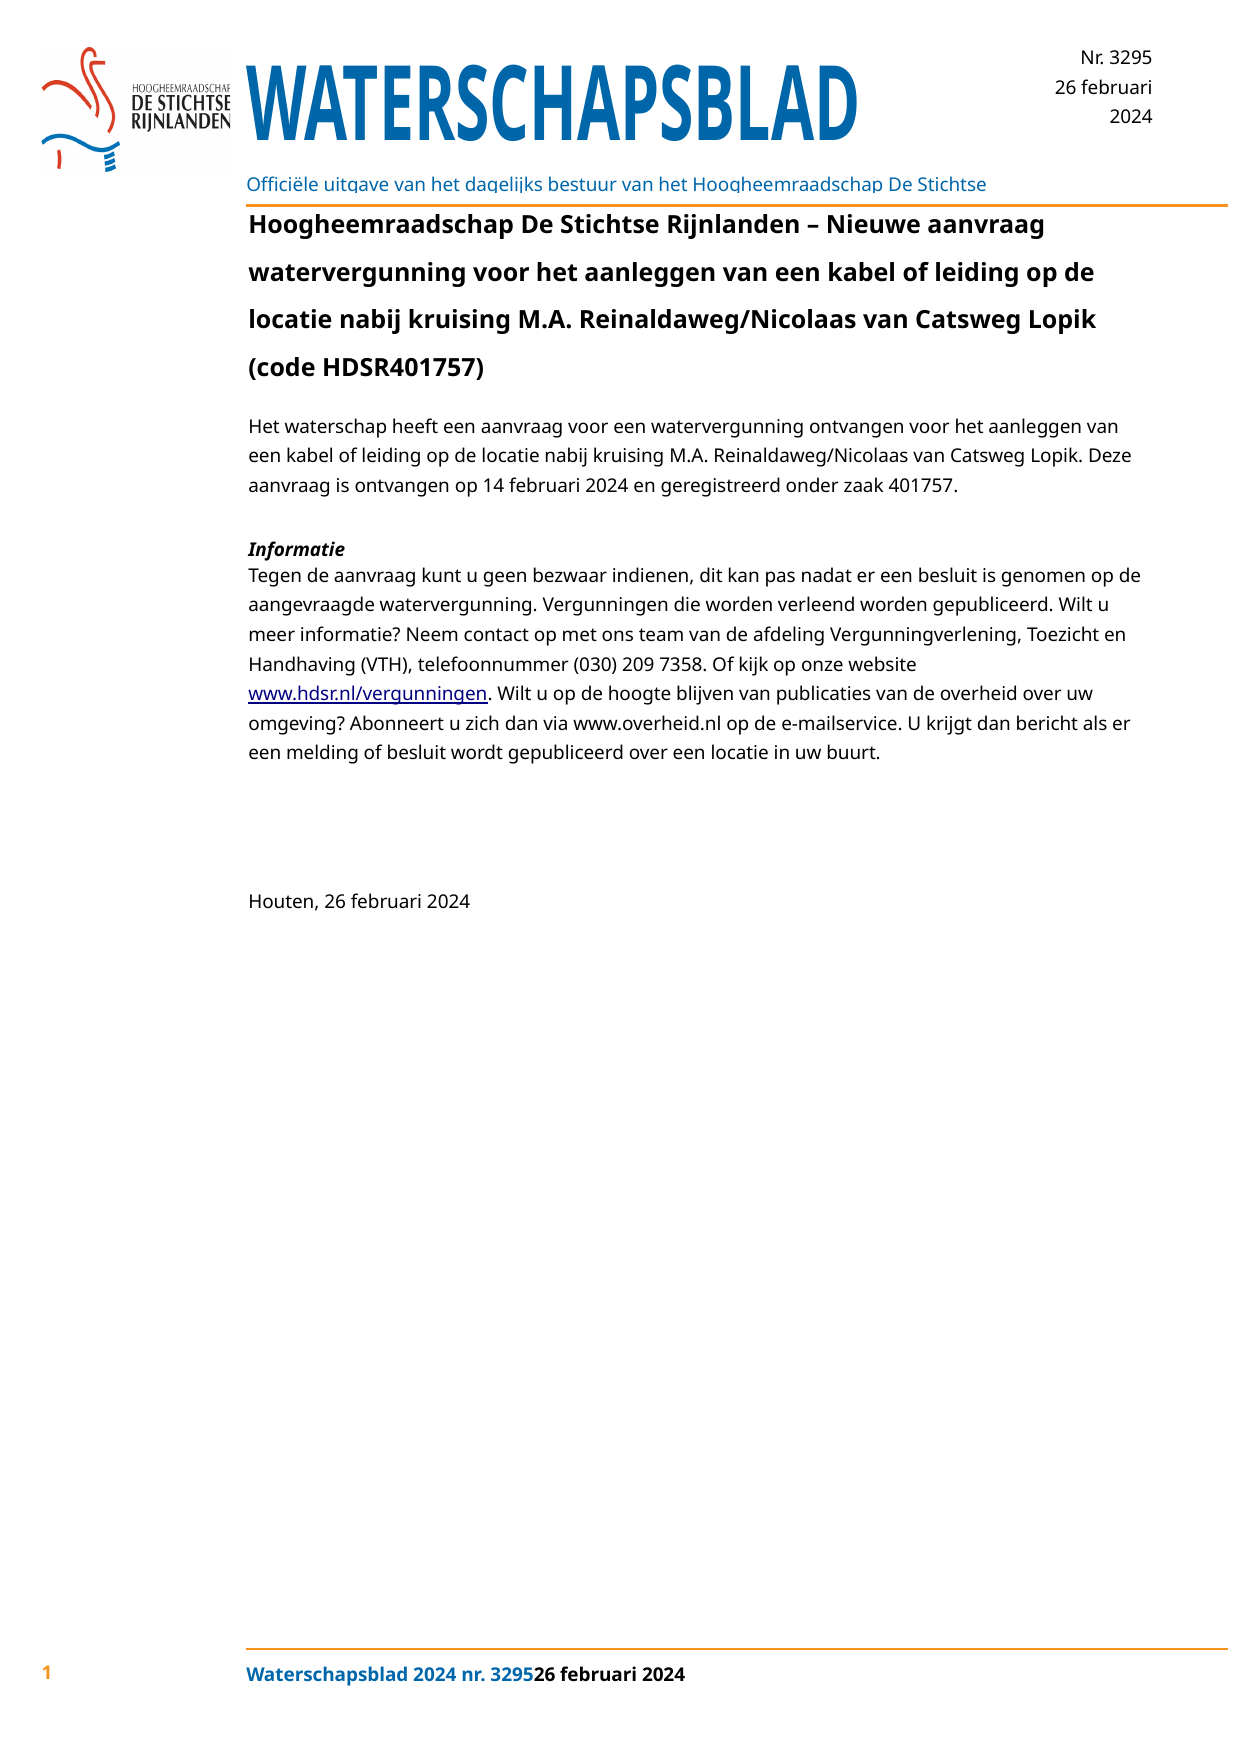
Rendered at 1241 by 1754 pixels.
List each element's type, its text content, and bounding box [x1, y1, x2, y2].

text Het waterschap heeft een aanvraag voor een watervergunning ontvangen voor het aanleggen van een kabel of leiding op de locatie nabij kruising M.A. Reinaldaweg/Nicolaas van Catsweg Lopik. Deze aanvraag is ontvangen op 14 februari 2024 en geregistreerd onder zaak 401757. [248, 413, 1152, 498]
picture [41, 47, 231, 172]
text Informatie [248, 536, 1152, 562]
text Hoogheemraadschap De Stichtse Rijnlanden – Nieuwe aanvraag watervergunning voor het aanleggen van een kabel of leiding op de locatie nabij kruising M.A. Reinaldaweg/Nicolaas van Catsweg Lopik (code HDSR401757) [248, 207, 1152, 384]
text Tegen de aanvraag kunt u geen bezwaar indienen, dit kan pas nadat er een besluit is genomen op de aangevraagde watervergunning. Vergunningen die worden verleend worden gepubliceerd. Wilt u meer informatie? Neem contact op met ons team van de afdeling Vergunningverlening, Toezicht en Handhaving (VTH), telefoonnummer (030) 209 7358. Of kijk op onze website www.hdsr.nl/vergunningen. Wilt u op de hoogte blijven van publicaties van de overheid over uw omgeving? Abonneert u zich dan via www.overheid.nl op de e-mailservice. U krijgt dan bericht als er een melding of besluit wordt gepubliceerd over een locatie in uw buurt. [248, 562, 1152, 765]
text Houten, 26 februari 2024 [248, 888, 1152, 914]
